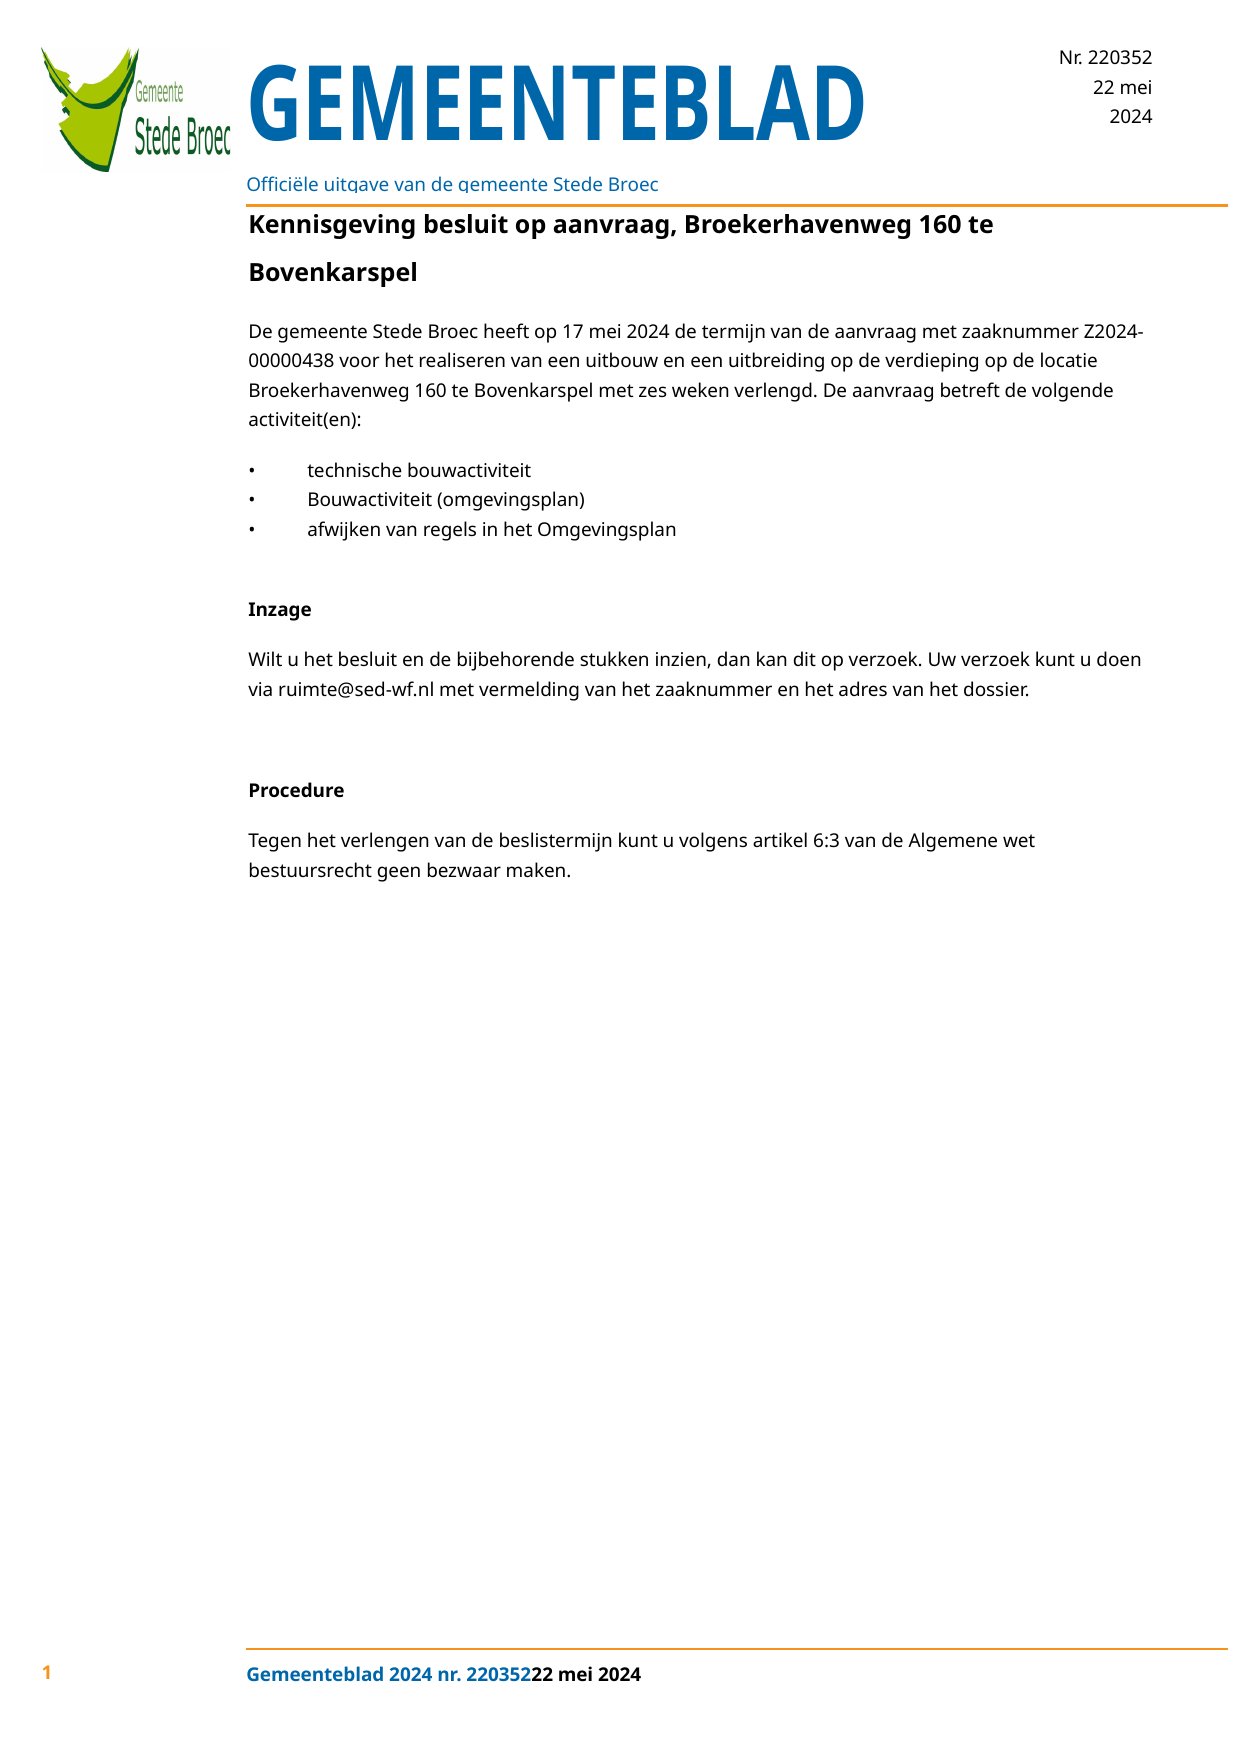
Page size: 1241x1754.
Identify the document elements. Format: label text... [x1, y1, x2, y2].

list Bouwactiviteit (omgevingsplan) [248, 487, 1152, 512]
picture [41, 47, 231, 172]
text De gemeente Stede Broec heeft op 17 mei 2024 de termijn van de aanvraag met zaaknummer Z2024-00000438 voor het realiseren van een uitbouw en een uitbreiding op de verdieping op de locatie Broekerhavenweg 160 te Bovenkarspel met zes weken verlengd. De aanvraag betreft de volgende activiteit(en): [248, 318, 1152, 432]
list afwijken van regels in het Omgevingsplan [248, 516, 1152, 542]
text Tegen het verlengen van de beslistermijn kunt u volgens artikel 6:3 van de Algemene wet bestuursrecht geen bezwaar maken. [248, 827, 1152, 883]
text Inzage [248, 596, 1152, 622]
text Kennisgeving besluit op aanvraag, Broekerhavenweg 160 te Bovenkarspel [248, 207, 1152, 288]
text Wilt u het besluit en de bijbehorende stukken inzien, dan kan dit op verzoek. Uw verzoek kunt u doen via ruimte@sed-wf.nl met vermelding van het zaaknummer en het adres van het dossier. [248, 647, 1152, 702]
text Procedure [248, 777, 1152, 803]
list technische bouwactiviteit [248, 457, 1152, 483]
